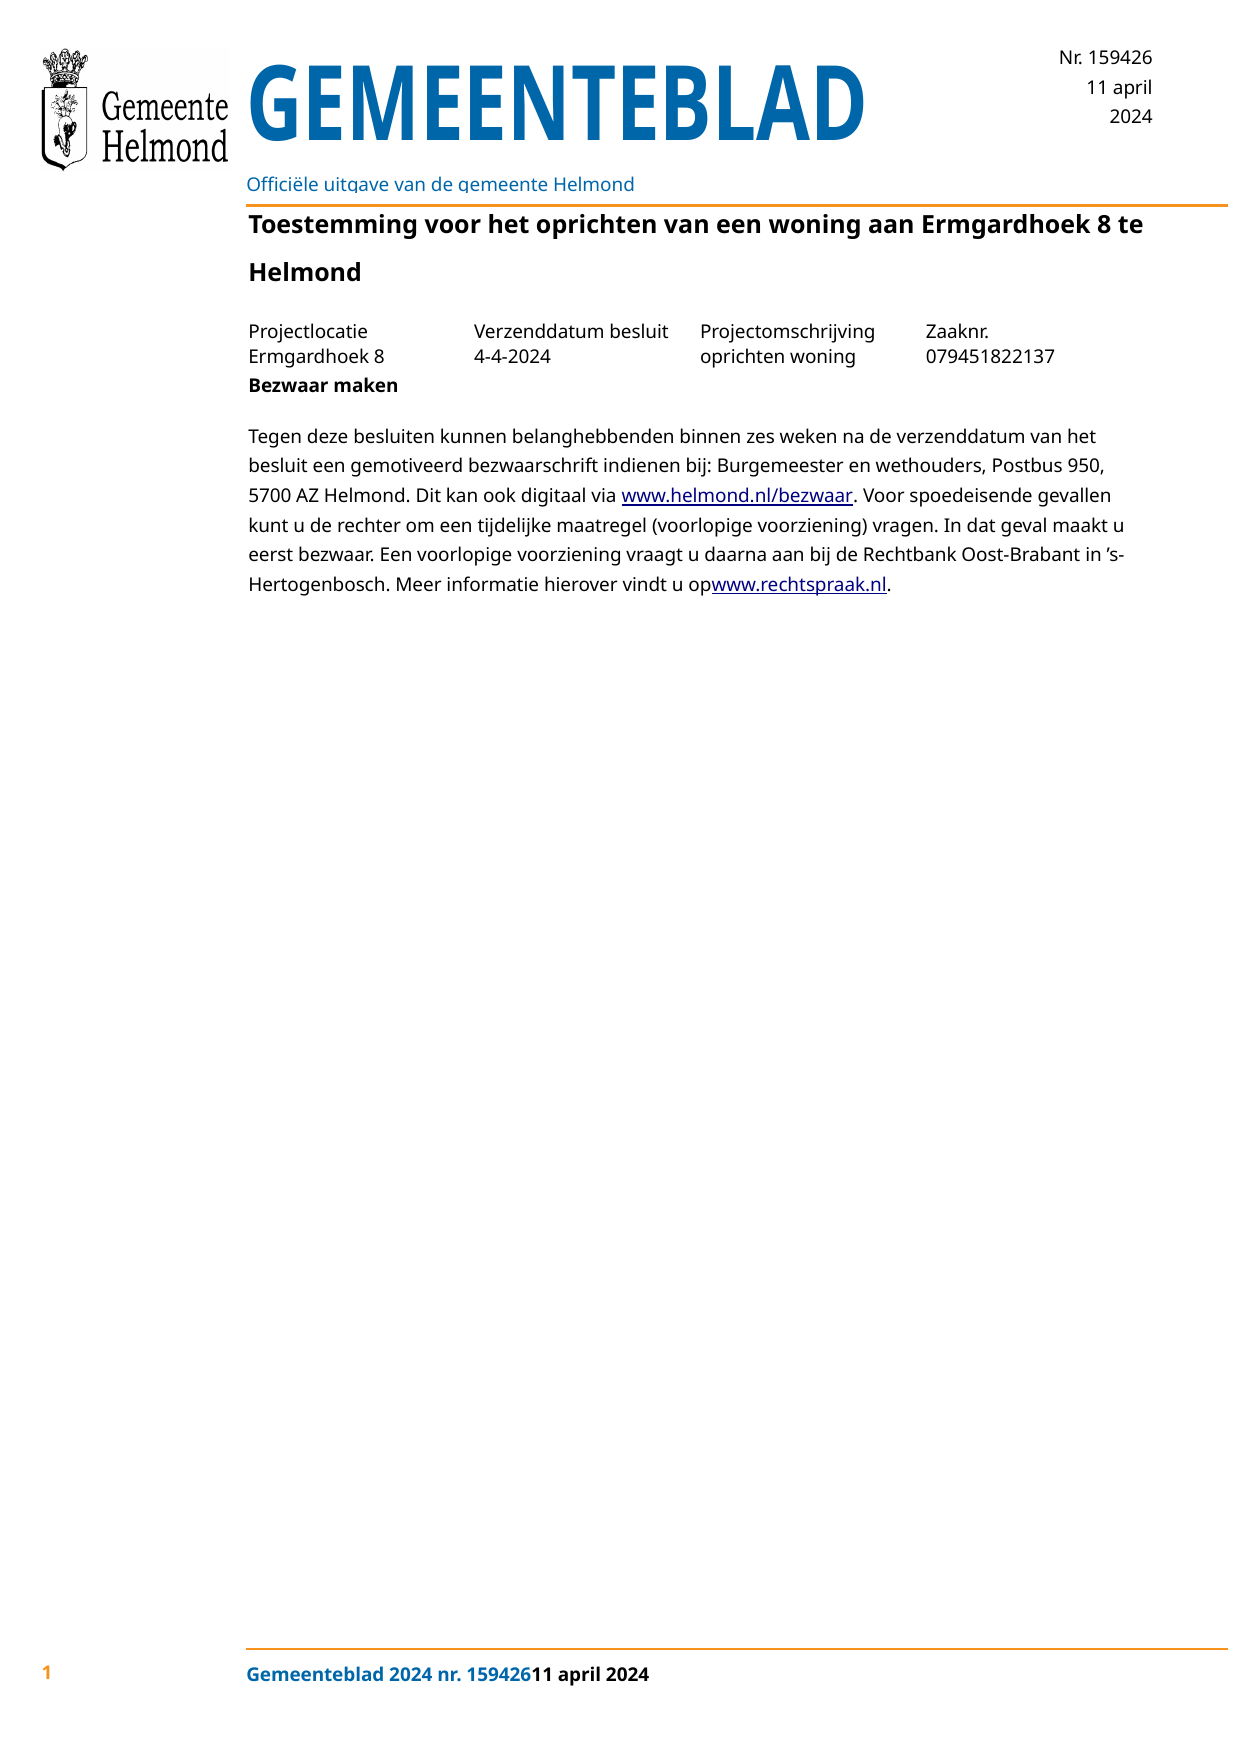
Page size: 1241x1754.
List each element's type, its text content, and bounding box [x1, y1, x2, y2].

text Toestemming voor het oprichten van een woning aan Ermgardhoek 8 te Helmond [248, 207, 1152, 288]
table_header Projectomschrijving [700, 318, 926, 344]
table_cell 4-4-2024 [474, 344, 700, 369]
table_header Verzenddatum besluit [474, 318, 700, 344]
text Tegen deze besluiten kunnen belanghebbenden binnen zes weken na de verzenddatum van het besluit een gemotiveerd bezwaarschrift indienen bij: Burgemeester en wethouders, Postbus 950, 5700 AZ Helmond. Dit kan ook digitaal via www.helmond.nl/bezwaar. Voor spoedeisende gevallen kunt u de rechter om een tijdelijke maatregel (voorlopige voorziening) vragen. In dat geval maakt u eerst bezwaar. Een voorlopige voorziening vraagt u daarna aan bij de Rechtbank Oost-Brabant in ’s-Hertogenbosch. Meer informatie hierover vindt u opwww.rechtspraak.nl. [248, 423, 1152, 597]
table_header Zaaknr. [926, 318, 1152, 344]
text Bezwaar maken [248, 373, 1152, 398]
table_cell oprichten woning [700, 344, 926, 369]
table_cell 079451822137 [926, 344, 1152, 369]
table_header Projectlocatie [248, 318, 474, 344]
table_cell Ermgardhoek 8 [248, 344, 474, 369]
picture [41, 47, 231, 172]
